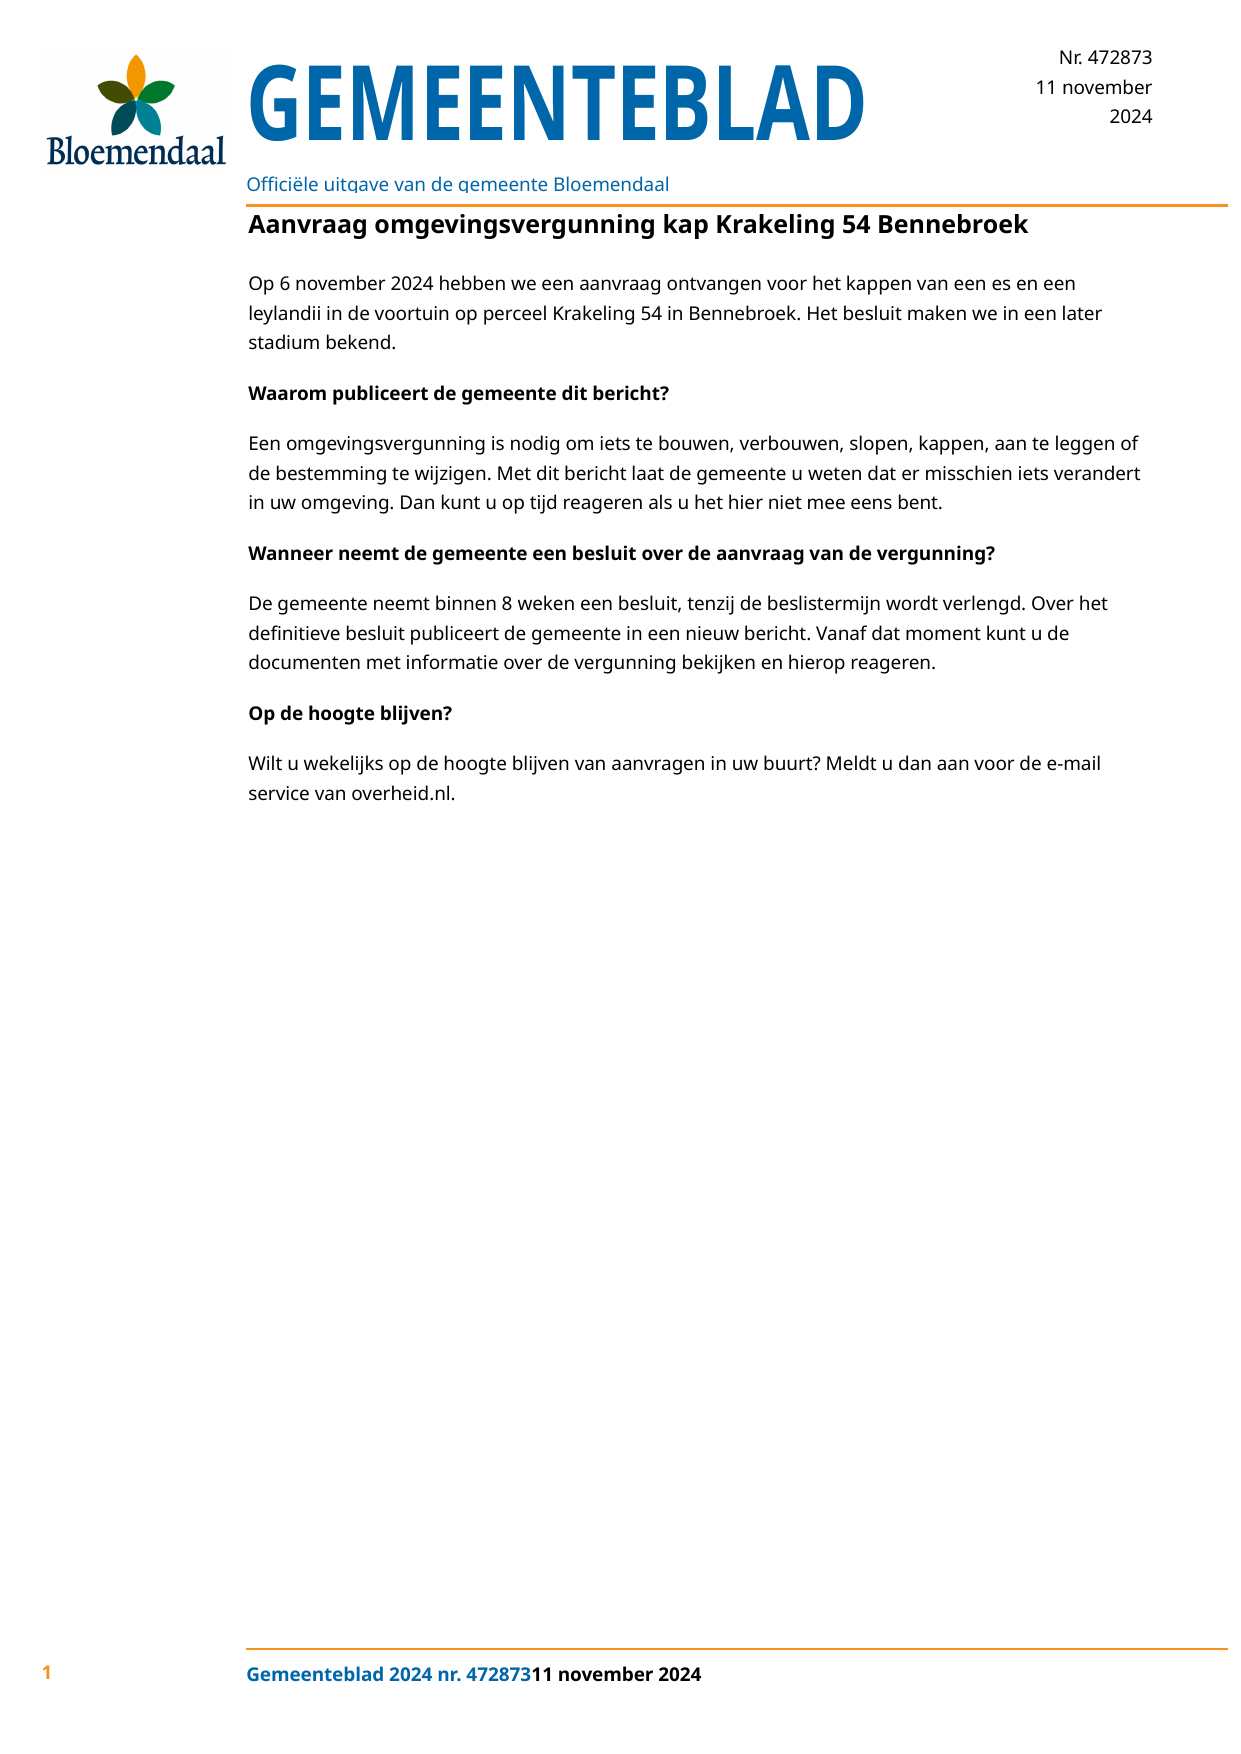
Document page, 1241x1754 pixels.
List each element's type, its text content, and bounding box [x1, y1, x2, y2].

text Wanneer neemt de gemeente een besluit over de aanvraag van de vergunning? [248, 540, 1152, 566]
text De gemeente neemt binnen 8 weken een besluit, tenzij de beslistermijn wordt verlengd. Over het definitieve besluit publiceert de gemeente in een nieuw bericht. Vanaf dat moment kunt u de documenten met informatie over de vergunning bekijken en hierop reageren. [248, 590, 1152, 675]
text Op 6 november 2024 hebben we een aanvraag ontvangen voor het kappen van een es en een leylandii in de voortuin op perceel Krakeling 54 in Bennebroek. Het besluit maken we in een later stadium bekend. [248, 270, 1152, 355]
text Aanvraag omgevingsvergunning kap Krakeling 54 Bennebroek [248, 207, 1152, 241]
text Wilt u wekelijks op de hoogte blijven van aanvragen in uw buurt? Meldt u dan aan voor de e-mail service van overheid.nl. [248, 750, 1152, 806]
text Waarom publiceert de gemeente dit bericht? [248, 380, 1152, 406]
picture [41, 47, 231, 172]
text Op de hoogte blijven? [248, 700, 1152, 726]
text Een omgevingsvergunning is nodig om iets te bouwen, verbouwen, slopen, kappen, aan te leggen of de bestemming te wijzigen. Met dit bericht laat de gemeente u weten dat er misschien iets verandert in uw omgeving. Dan kunt u op tijd reageren als u het hier niet mee eens bent. [248, 430, 1152, 515]
